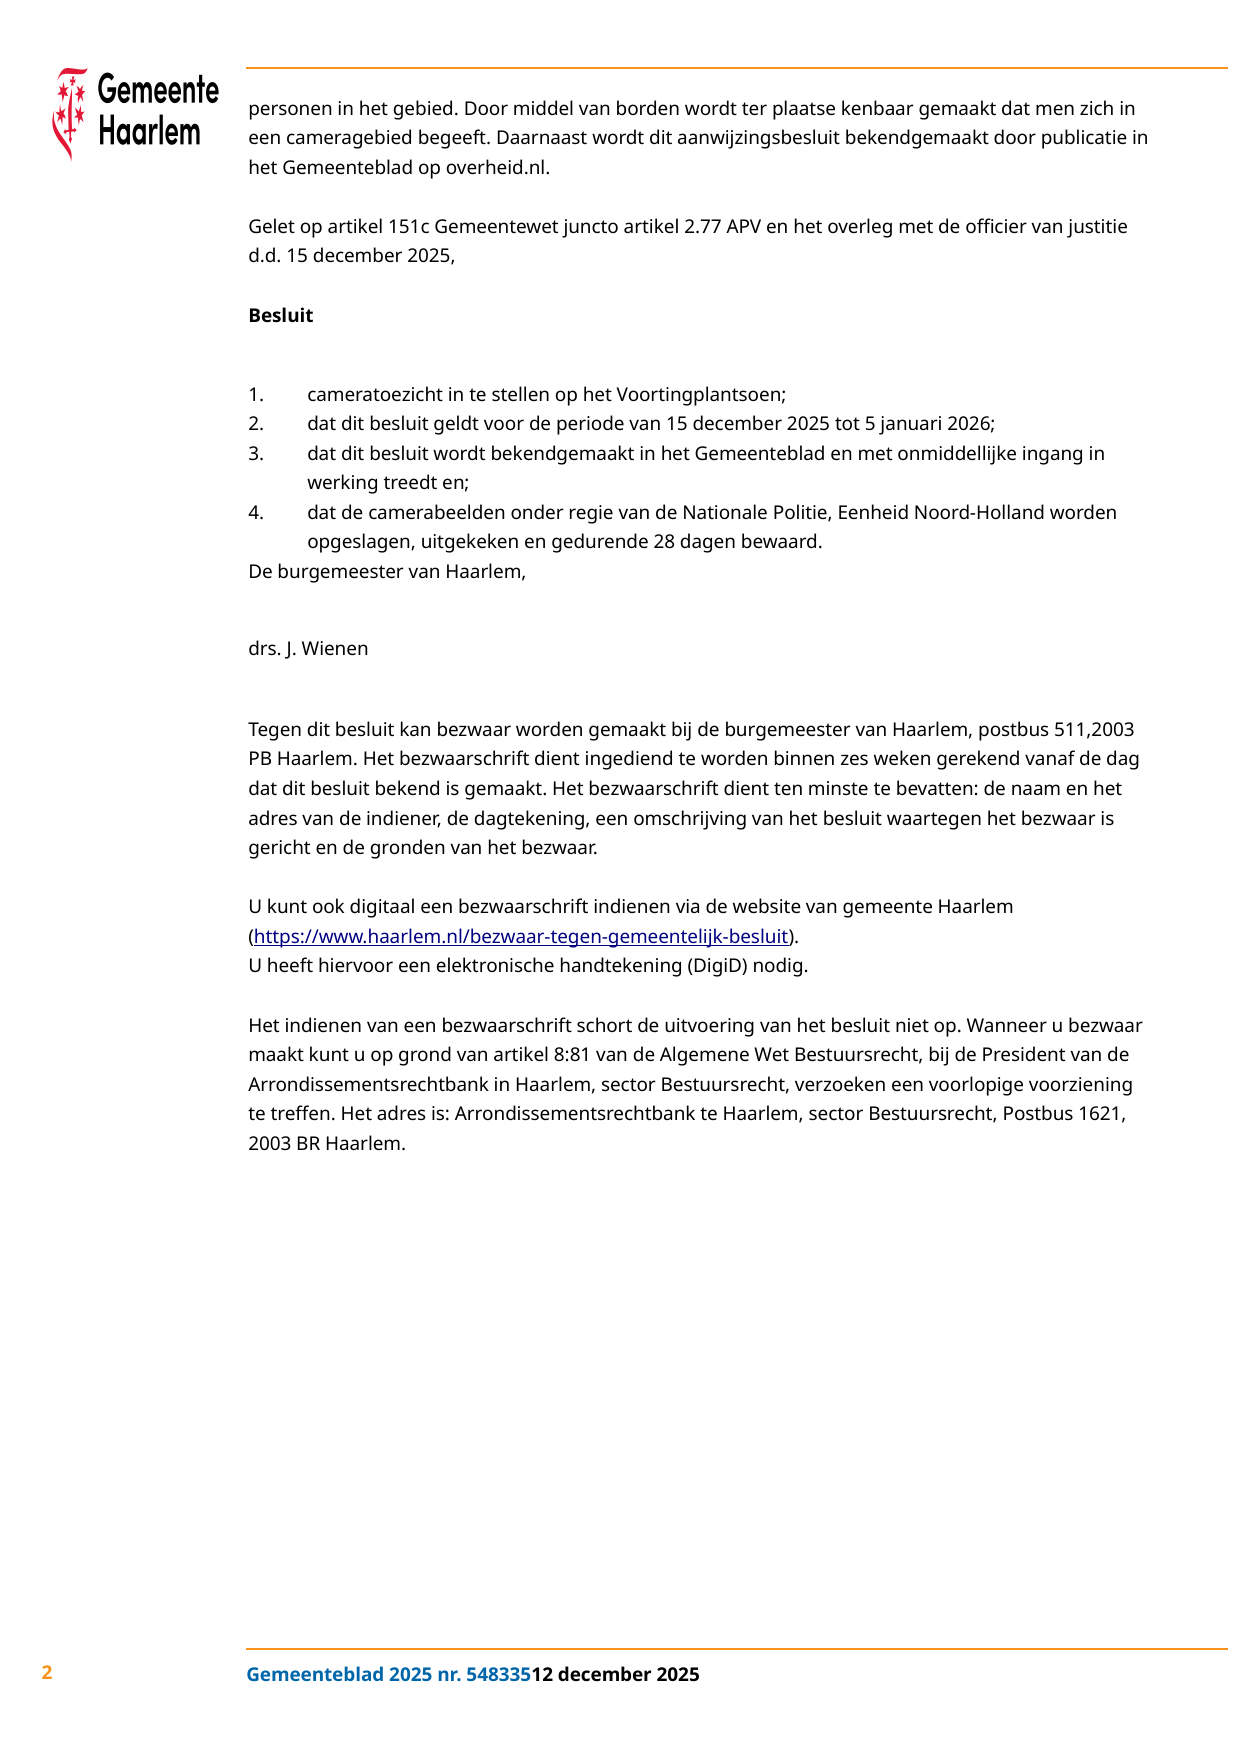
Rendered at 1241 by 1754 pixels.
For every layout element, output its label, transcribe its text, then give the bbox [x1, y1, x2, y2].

picture [41, 47, 231, 172]
text U kunt ook digitaal een bezwaarschrift indienen via de website van gemeente Haarlem (https://www.haarlem.nl/bezwaar-tegen-gemeentelijk-besluit). [248, 893, 1152, 949]
list dat de camerabeelden onder regie van de Nationale Politie, Eenheid Noord-Holland worden opgeslagen, uitgekeken en gedurende 28 dagen bewaard. [248, 499, 1152, 554]
text Het indienen van een bezwaarschrift schort de uitvoering van het besluit niet op. Wanneer u bezwaar maakt kunt u op grond van artikel 8:81 van de Algemene Wet Bestuursrecht, bij de President van de Arrondissementsrechtbank in Haarlem, sector Bestuursrecht, verzoeken een voorlopige voorziening te treffen. Het adres is: Arrondissementsrechtbank te Haarlem, sector Bestuursrecht, Postbus 1621, 2003 BR Haarlem. [248, 1012, 1152, 1156]
text U heeft hiervoor een elektronische handtekening (DigiD) nodig. [248, 953, 1152, 978]
text personen in het gebied. Door middel van borden wordt ter plaatse kenbaar gemaakt dat men zich in een cameragebied begeeft. Daarnaast wordt dit aanwijzingsbesluit bekendgemaakt door publicatie in het Gemeenteblad op overheid.nl. [248, 95, 1152, 180]
text Gelet op artikel 151c Gemeentewet juncto artikel 2.77 APV en het overleg met de officier van justitie d.d. 15 december 2025, [248, 213, 1152, 268]
text De burgemeester van Haarlem, [248, 558, 1152, 584]
text drs. J. Wienen [248, 635, 1152, 661]
text Tegen dit besluit kan bezwaar worden gemaakt bij de burgemeester van Haarlem, postbus 511,2003 PB Haarlem. Het bezwaarschrift dient ingediend te worden binnen zes weken gerekend vanaf de dag dat dit besluit bekend is gemaakt. Het bezwaarschrift dient ten minste te bevatten: de naam en het adres van de indiener, de dagtekening, een omschrijving van het besluit waartegen het bezwaar is gericht en de gronden van het bezwaar. [248, 716, 1152, 860]
list dat dit besluit wordt bekendgemaakt in het Gemeenteblad en met onmiddellijke ingang in werking treedt en; [248, 440, 1152, 495]
list cameratoezicht in te stellen op het Voortingplantsoen; [248, 381, 1152, 406]
list dat dit besluit geldt voor de periode van 15 december 2025 tot 5 januari 2026; [248, 410, 1152, 436]
text Besluit [248, 302, 1152, 328]
